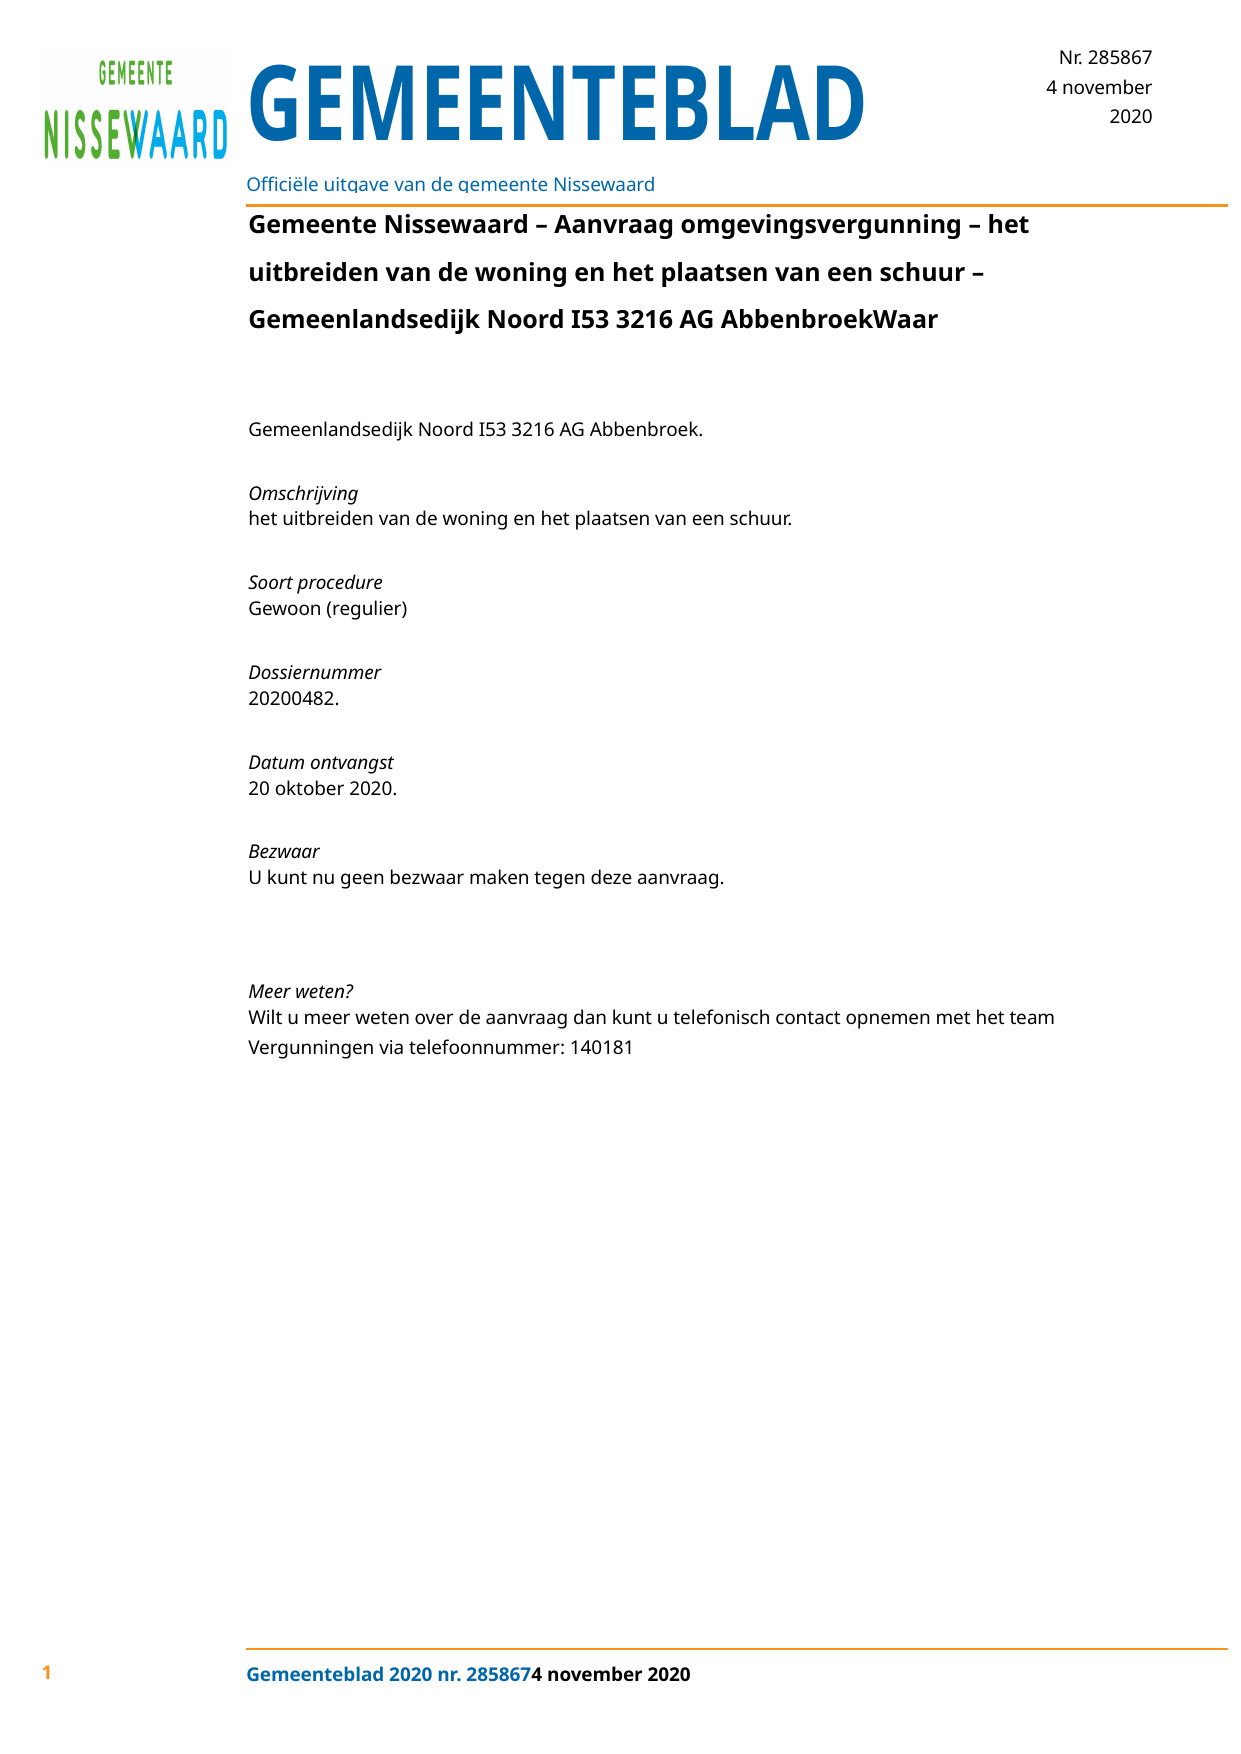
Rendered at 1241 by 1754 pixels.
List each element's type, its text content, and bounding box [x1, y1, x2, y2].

text 20 oktober 2020. [248, 775, 1152, 800]
text Soort procedure [248, 569, 1152, 595]
picture [41, 47, 231, 172]
text Dossiernummer [248, 659, 1152, 685]
text Gemeenlandsedijk Noord I53 3216 AG Abbenbroek. [248, 416, 1152, 442]
text Gemeente Nissewaard – Aanvraag omgevingsvergunning – het uitbreiden van de woning en het plaatsen van een schuur – Gemeenlandsedijk Noord I53 3216 AG AbbenbroekWaar [248, 207, 1152, 336]
text Omschrijving [248, 480, 1152, 506]
text Wilt u meer weten over de aanvraag dan kunt u telefonisch contact opnemen met het team Vergunningen via telefoonnummer: 140181 [248, 1004, 1152, 1060]
text Meer weten? [248, 979, 1152, 1004]
text het uitbreiden van de woning en het plaatsen van een schuur. [248, 506, 1152, 531]
text 20200482. [248, 685, 1152, 711]
text Datum ontvangst [248, 749, 1152, 775]
text Bezwaar [248, 839, 1152, 864]
text U kunt nu geen bezwaar maken tegen deze aanvraag. [248, 864, 1152, 890]
text Gewoon (regulier) [248, 595, 1152, 621]
